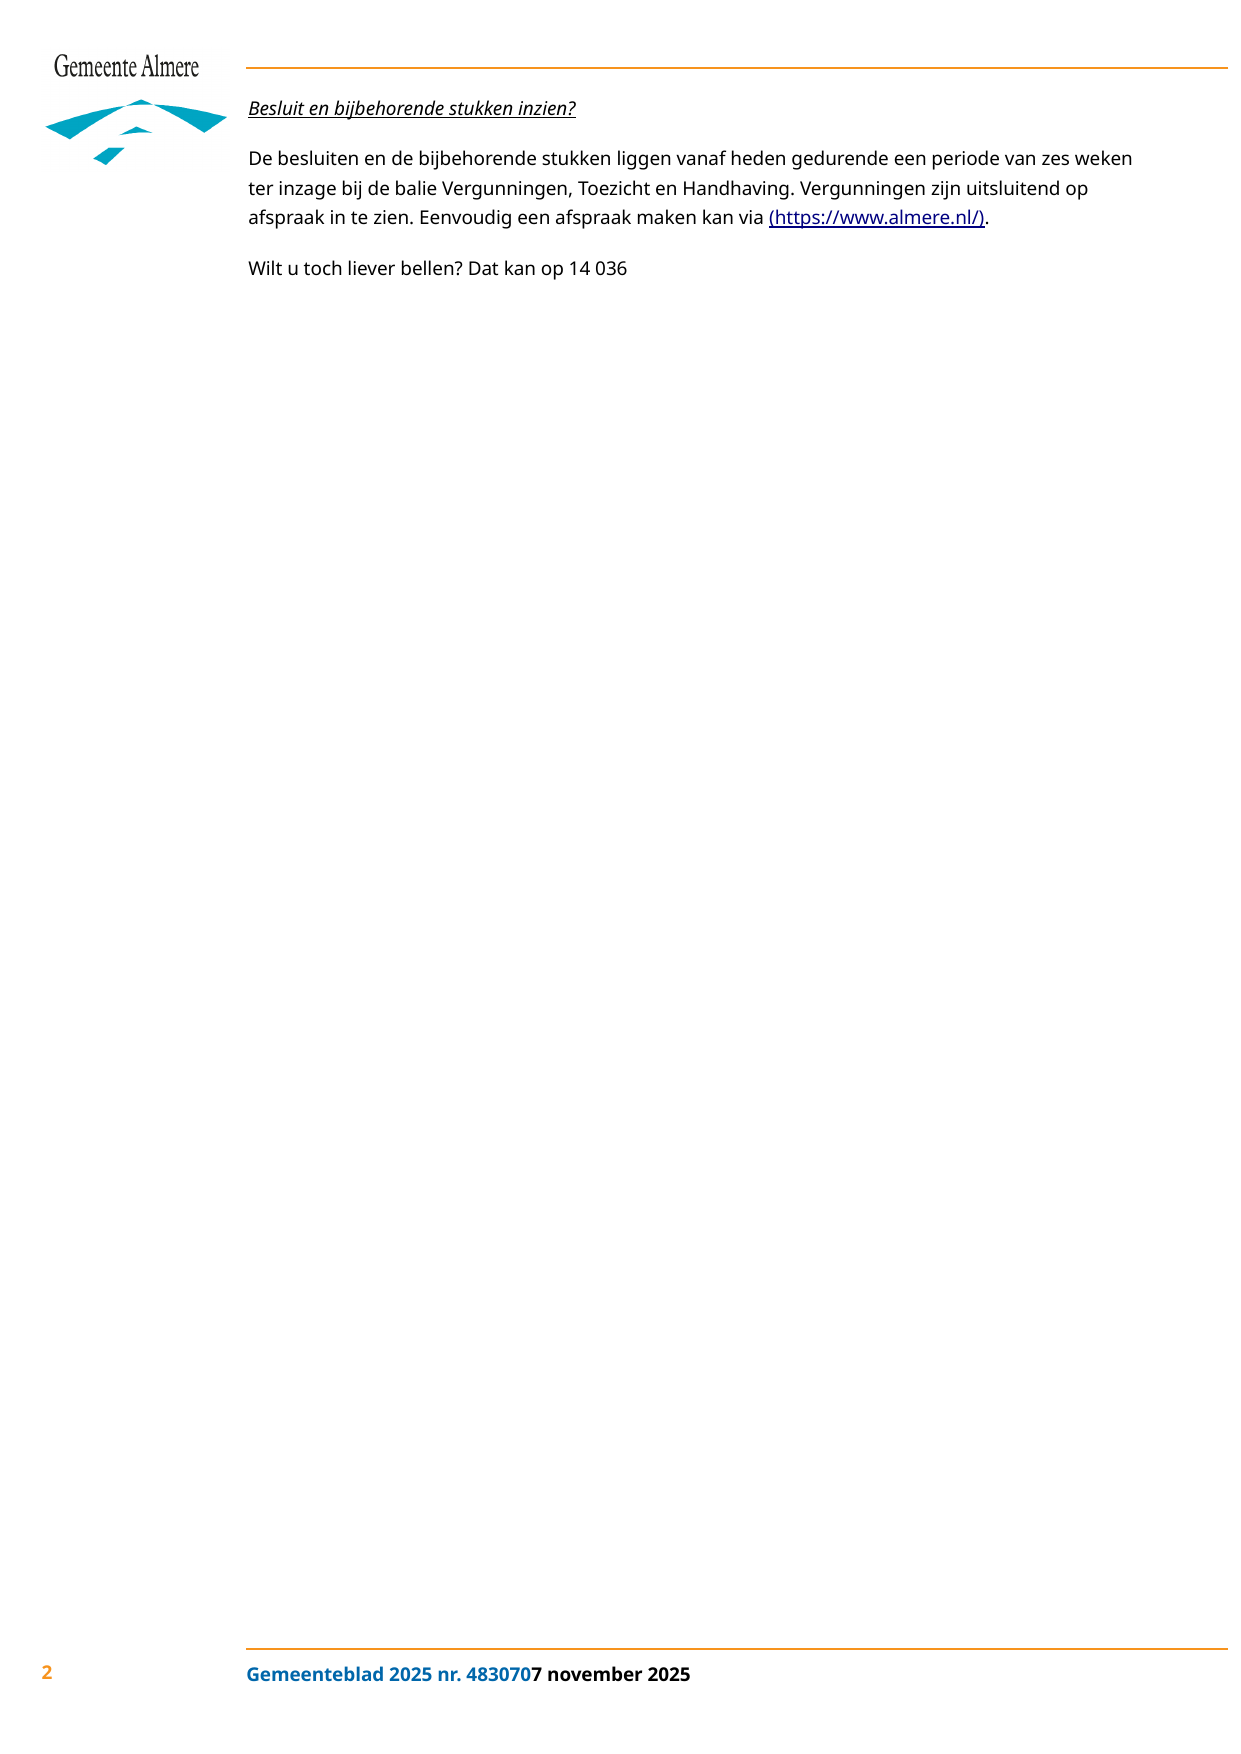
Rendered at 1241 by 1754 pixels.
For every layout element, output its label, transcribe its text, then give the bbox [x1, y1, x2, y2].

text De besluiten en de bijbehorende stukken liggen vanaf heden gedurende een periode van zes weken ter inzage bij de balie Vergunningen, Toezicht en Handhaving. Vergunningen zijn uitsluitend op afspraak in te zien. Eenvoudig een afspraak maken kan via (https://www.almere.nl/). [248, 145, 1152, 230]
text Wilt u toch liever bellen? Dat kan op 14 036 [248, 255, 1152, 281]
picture [41, 47, 231, 172]
text Besluit en bijbehorende stukken inzien? [248, 95, 1152, 121]
